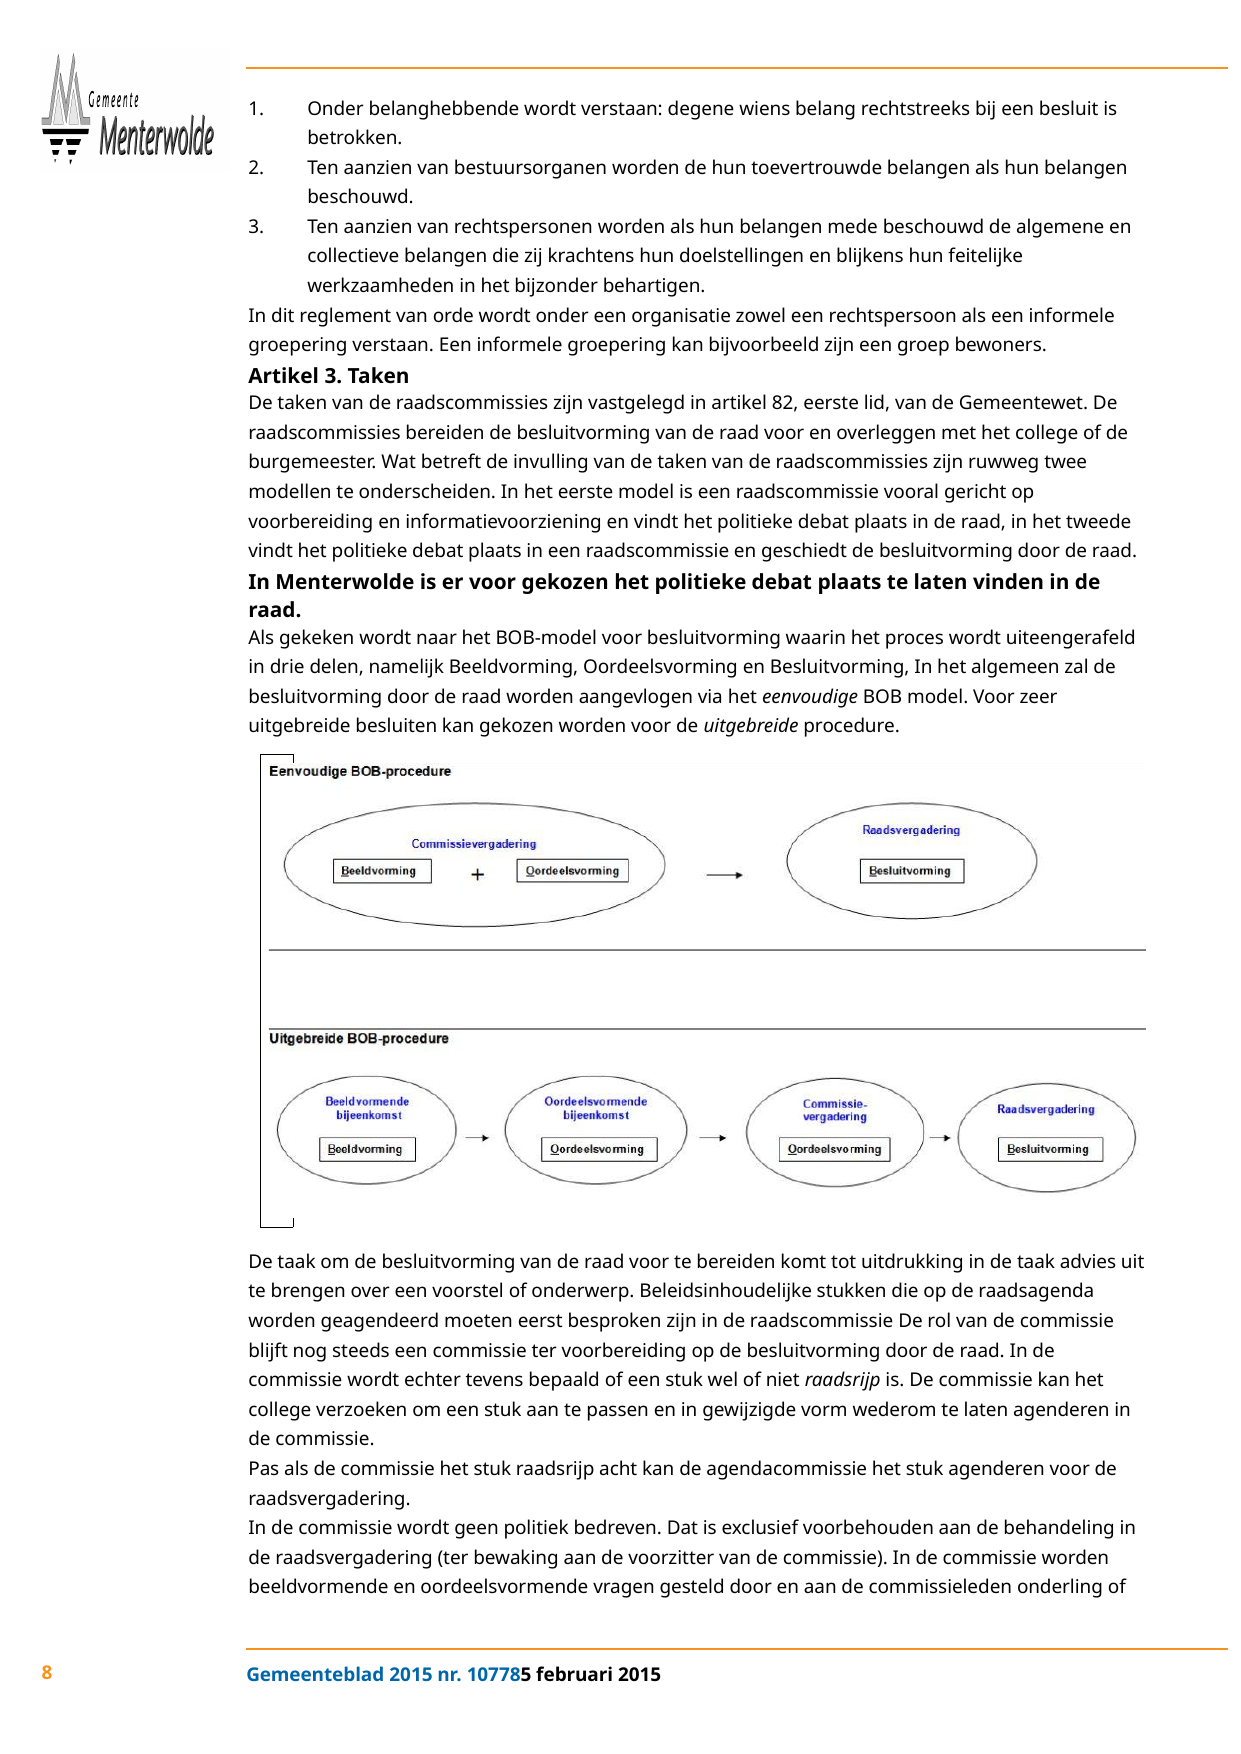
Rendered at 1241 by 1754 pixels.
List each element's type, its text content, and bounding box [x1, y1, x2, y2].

list Ten aanzien van rechtspersonen worden als hun belangen mede beschouwd de algemene en collectieve belangen die zij krachtens hun doelstellingen en blijkens hun feitelijke werkzaamheden in het bijzonder behartigen. [248, 213, 1152, 298]
text De taak om de besluitvorming van de raad voor te bereiden komt tot uitdrukking in de taak advies uit te brengen over een voorstel of onderwerp. Beleidsinhoudelijke stukken die op de raadsagenda worden geagendeerd moeten eerst besproken zijn in de raadscommissie De rol van de commissie blijft nog steeds een commissie ter voorbereiding op de besluitvorming door de raad. In de commissie wordt echter tevens bepaald of een stuk wel of niet raadsrijp is. De commissie kan het college verzoeken om een stuk aan te passen en in gewijzigde vorm wederom te laten agenderen in de commissie. [248, 1248, 1152, 1451]
picture [268, 763, 1146, 1218]
picture [41, 47, 231, 172]
text Pas als de commissie het stuk raadsrijp acht kan de agendacommissie het stuk agenderen voor de raadsvergadering. [248, 1455, 1152, 1510]
text Artikel 3. Taken [248, 361, 1152, 389]
text In dit reglement van orde wordt onder een organisatie zowel een rechtspersoon als een informele groepering verstaan. Een informele groepering kan bijvoorbeeld zijn een groep bewoners. [248, 302, 1152, 357]
text In Menterwolde is er voor gekozen het politieke debat plaats te laten vinden in de raad. [248, 567, 1152, 624]
text De taken van de raadscommissies zijn vastgelegd in artikel 82, eerste lid, van de Gemeentewet. De raadscommissies bereiden de besluitvorming van de raad voor en overleggen met het college of de burgemeester. Wat betreft de invulling van de taken van de raadscommissies zijn ruwweg twee modellen te onderscheiden. In het eerste model is een raadscommissie vooral gericht op voorbereiding en informatievoorziening en vindt het politieke debat plaats in de raad, in het tweede vindt het politieke debat plaats in een raadscommissie en geschiedt de besluitvorming door de raad. [248, 389, 1152, 563]
text In de commissie wordt geen politiek bedreven. Dat is exclusief voorbehouden aan de behandeling in de raadsvergadering (ter bewaking aan de voorzitter van de commissie). In de commissie worden beeldvormende en oordeelsvormende vragen gesteld door en aan de commissieleden onderling of [248, 1514, 1152, 1599]
text Als gekeken wordt naar het BOB-model voor besluitvorming waarin het proces wordt uiteengerafeld in drie delen, namelijk Beeldvorming, Oordeelsvorming en Besluitvorming, In het algemeen zal de besluitvorming door de raad worden aangevlogen via het eenvoudige BOB model. Voor zeer uitgebreide besluiten kan gekozen worden voor de uitgebreide procedure. [248, 624, 1152, 738]
list Onder belanghebbende wordt verstaan: degene wiens belang rechtstreeks bij een besluit is betrokken. [248, 95, 1152, 150]
list Ten aanzien van bestuursorganen worden de hun toevertrouwde belangen als hun belangen beschouwd. [248, 154, 1152, 209]
